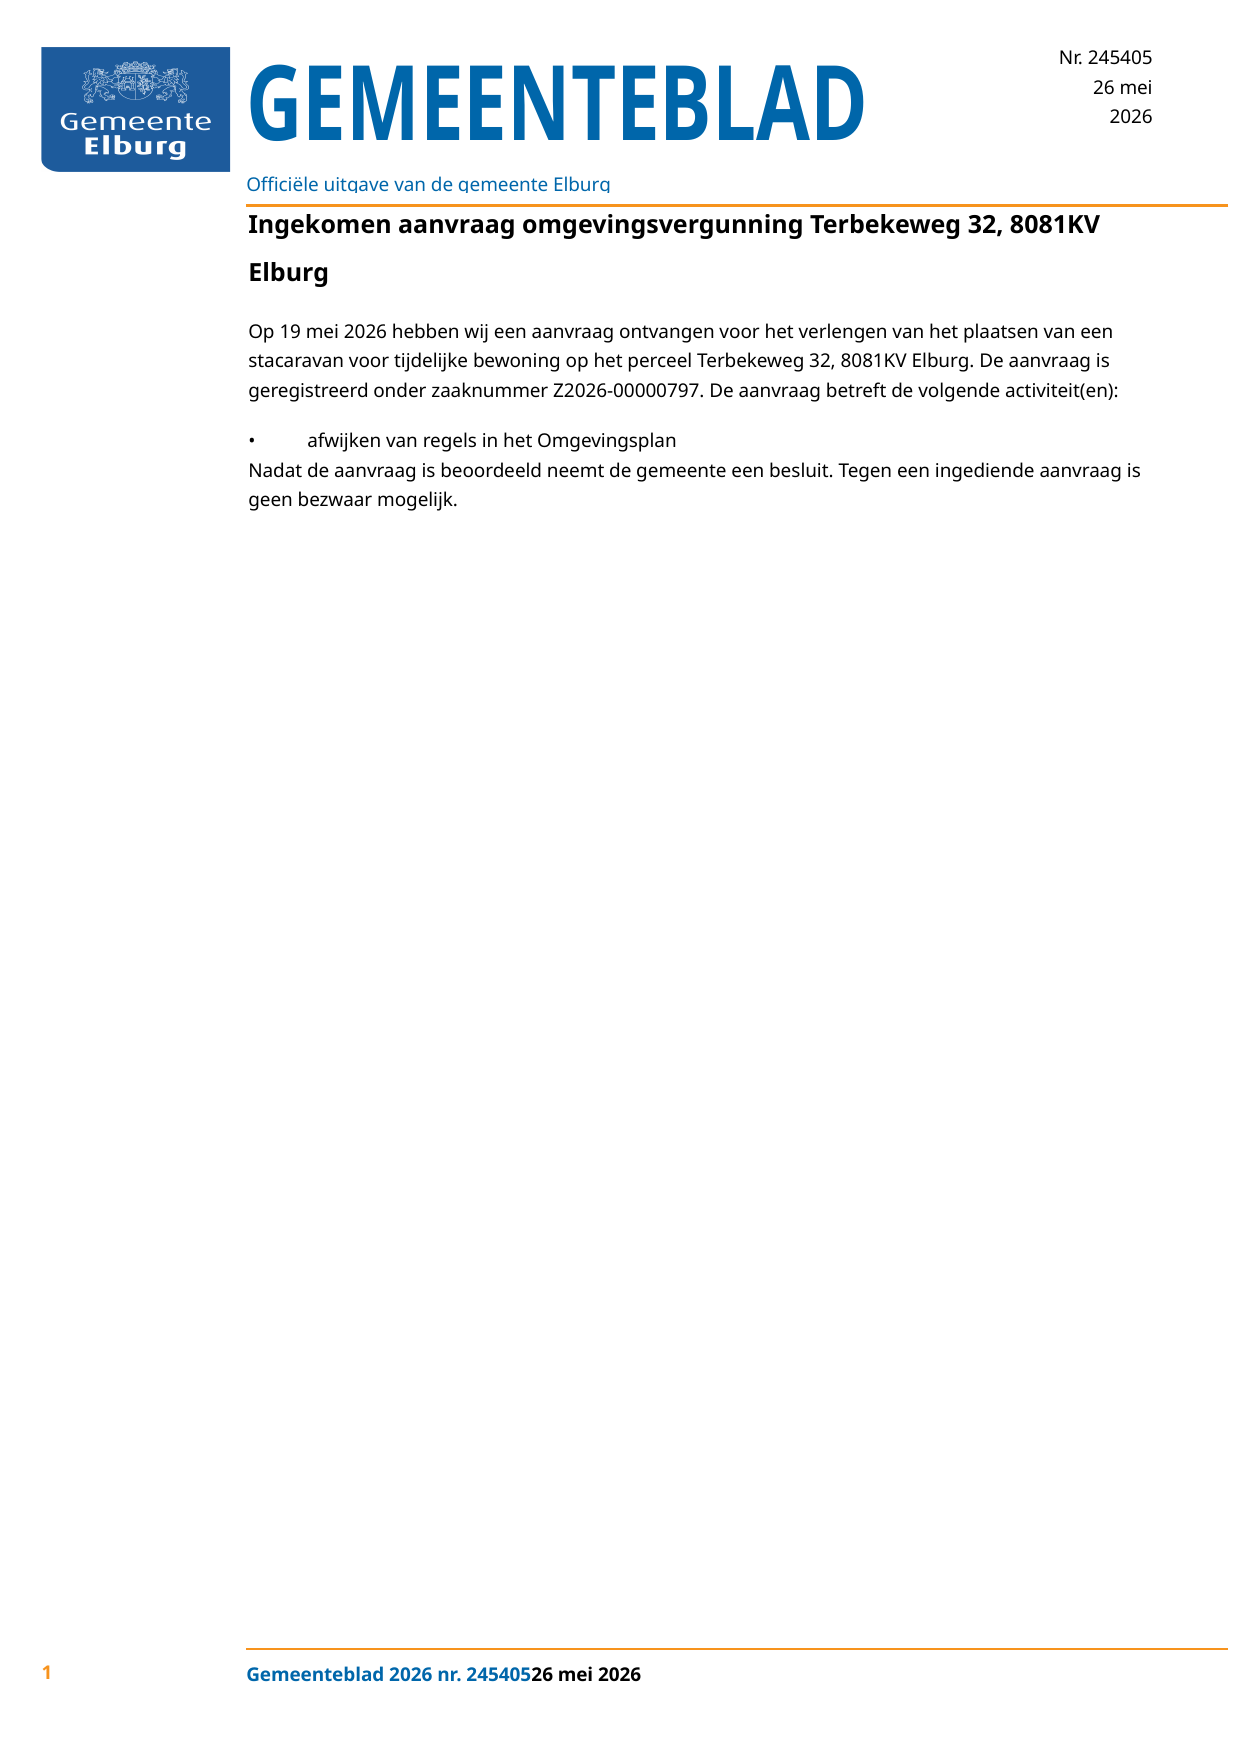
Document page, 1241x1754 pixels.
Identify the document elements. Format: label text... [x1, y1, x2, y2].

list afwijken van regels in het Omgevingsplan [248, 427, 1152, 453]
text Ingekomen aanvraag omgevingsvergunning Terbekeweg 32, 8081KV Elburg [248, 207, 1152, 288]
picture [41, 47, 231, 172]
text Nadat de aanvraag is beoordeeld neemt de gemeente een besluit. Tegen een ingediende aanvraag is geen bezwaar mogelijk. [248, 457, 1152, 512]
text Op 19 mei 2026 hebben wij een aanvraag ontvangen voor het verlengen van het plaatsen van een stacaravan voor tijdelijke bewoning op het perceel Terbekeweg 32, 8081KV Elburg. De aanvraag is geregistreerd onder zaaknummer Z2026-00000797. De aanvraag betreft de volgende activiteit(en): [248, 318, 1152, 403]
